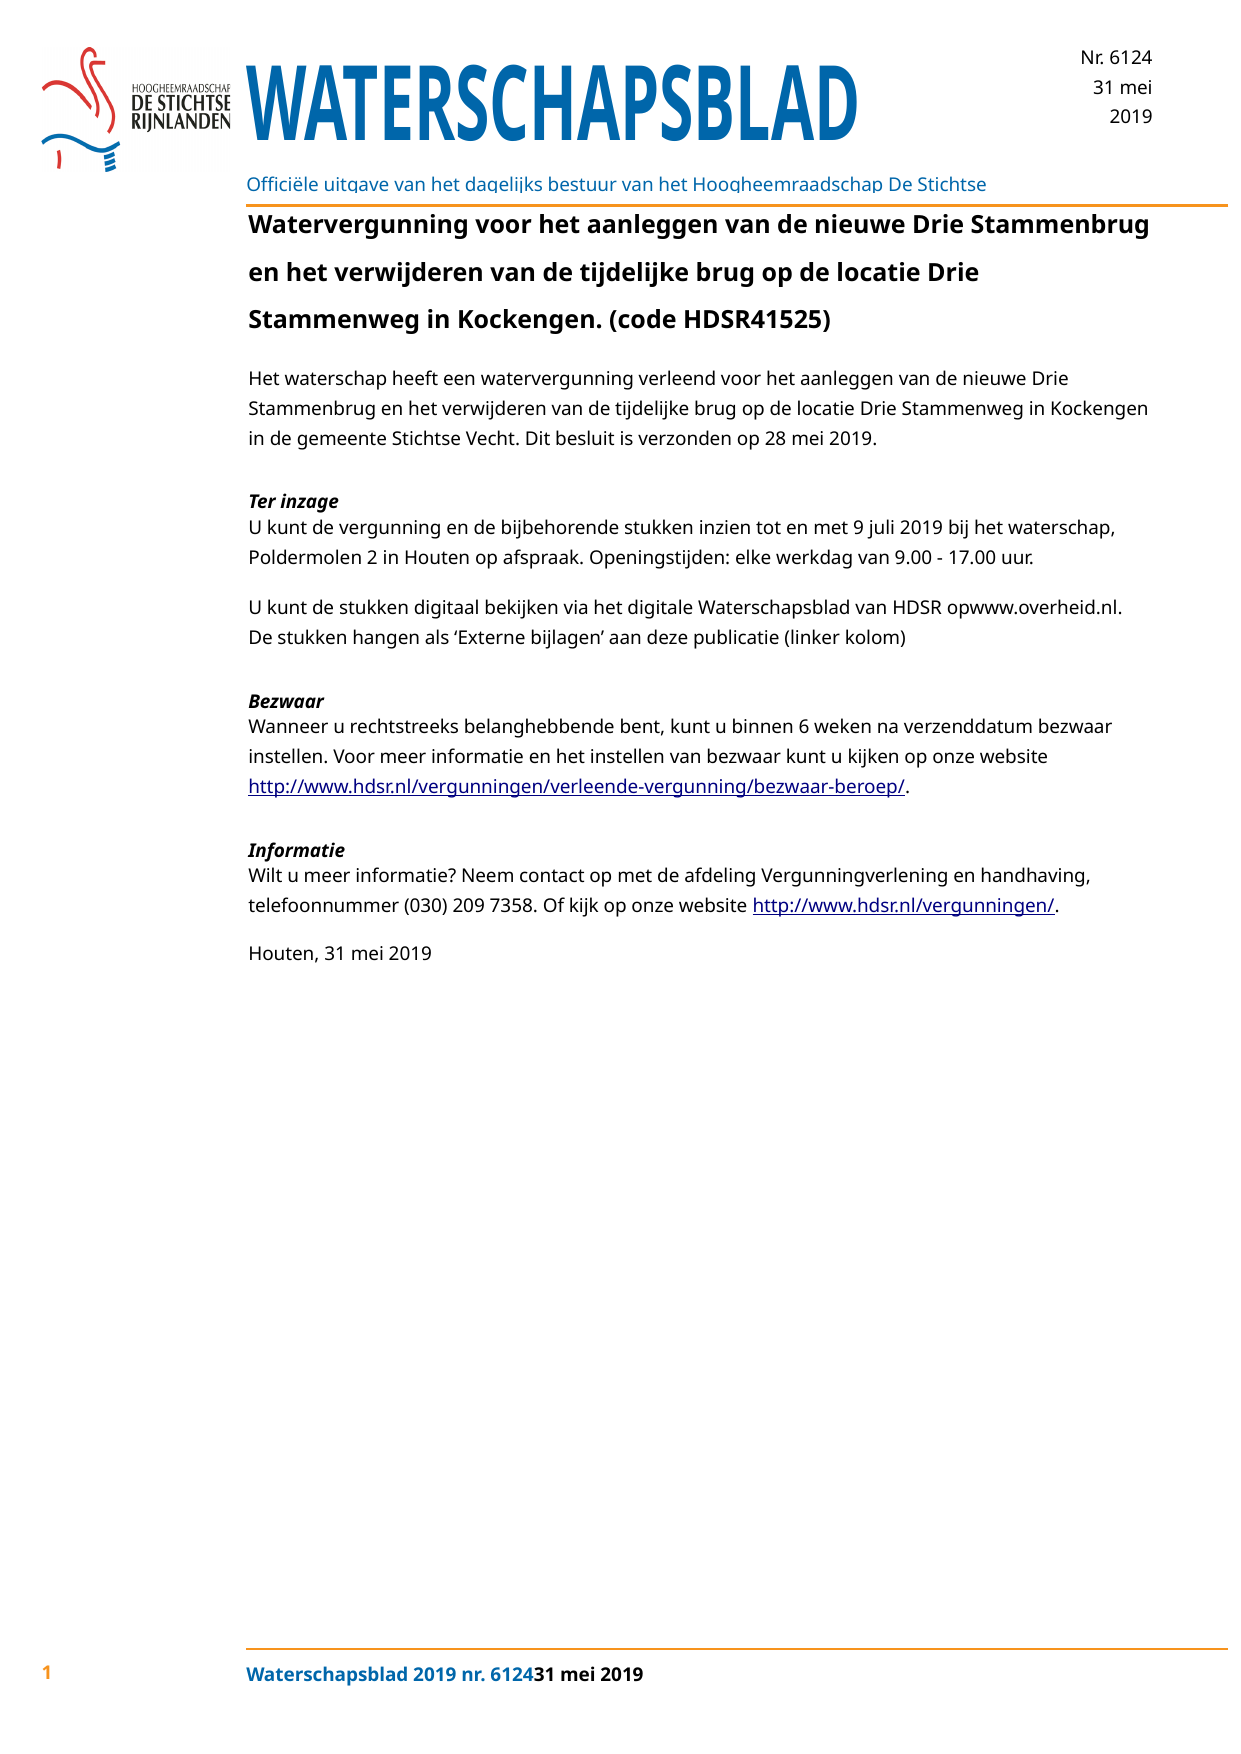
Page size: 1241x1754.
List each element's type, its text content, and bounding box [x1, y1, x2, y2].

text Watervergunning voor het aanleggen van de nieuwe Drie Stammenbrug en het verwijderen van de tijdelijke brug op de locatie Drie Stammenweg in Kockengen. (code HDSR41525) [248, 207, 1152, 336]
text Wanneer u rechtstreeks belanghebbende bent, kunt u binnen 6 weken na verzenddatum bezwaar instellen. Voor meer informatie en het instellen van bezwaar kunt u kijken op onze website http://www.hdsr.nl/vergunningen/verleende-vergunning/bezwaar-beroep/. [248, 714, 1152, 798]
text Het waterschap heeft een watervergunning verleend voor het aanleggen van de nieuwe Drie Stammenbrug en het verwijderen van de tijdelijke brug op de locatie Drie Stammenweg in Kockengen in de gemeente Stichtse Vecht. Dit besluit is verzonden op 28 mei 2019. [248, 366, 1152, 450]
text Wilt u meer informatie? Neem contact op met de afdeling Vergunningverlening en handhaving, telefoonnummer (030) 209 7358. Of kijk op onze website http://www.hdsr.nl/vergunningen/. [248, 862, 1152, 918]
text Informatie [248, 837, 1152, 862]
text U kunt de stukken digitaal bekijken via het digitale Waterschapsblad van HDSR opwww.overheid.nl. De stukken hangen als ‘Externe bijlagen’ aan deze publicatie (linker kolom) [248, 594, 1152, 650]
text Ter inzage [248, 489, 1152, 514]
text U kunt de vergunning en de bijbehorende stukken inzien tot en met 9 juli 2019 bij het waterschap, Poldermolen 2 in Houten op afspraak. Openingstijden: elke werkdag van 9.00 - 17.00 uur. [248, 514, 1152, 570]
text Houten, 31 mei 2019 [248, 940, 1152, 966]
picture [41, 47, 231, 172]
text Bezwaar [248, 688, 1152, 714]
